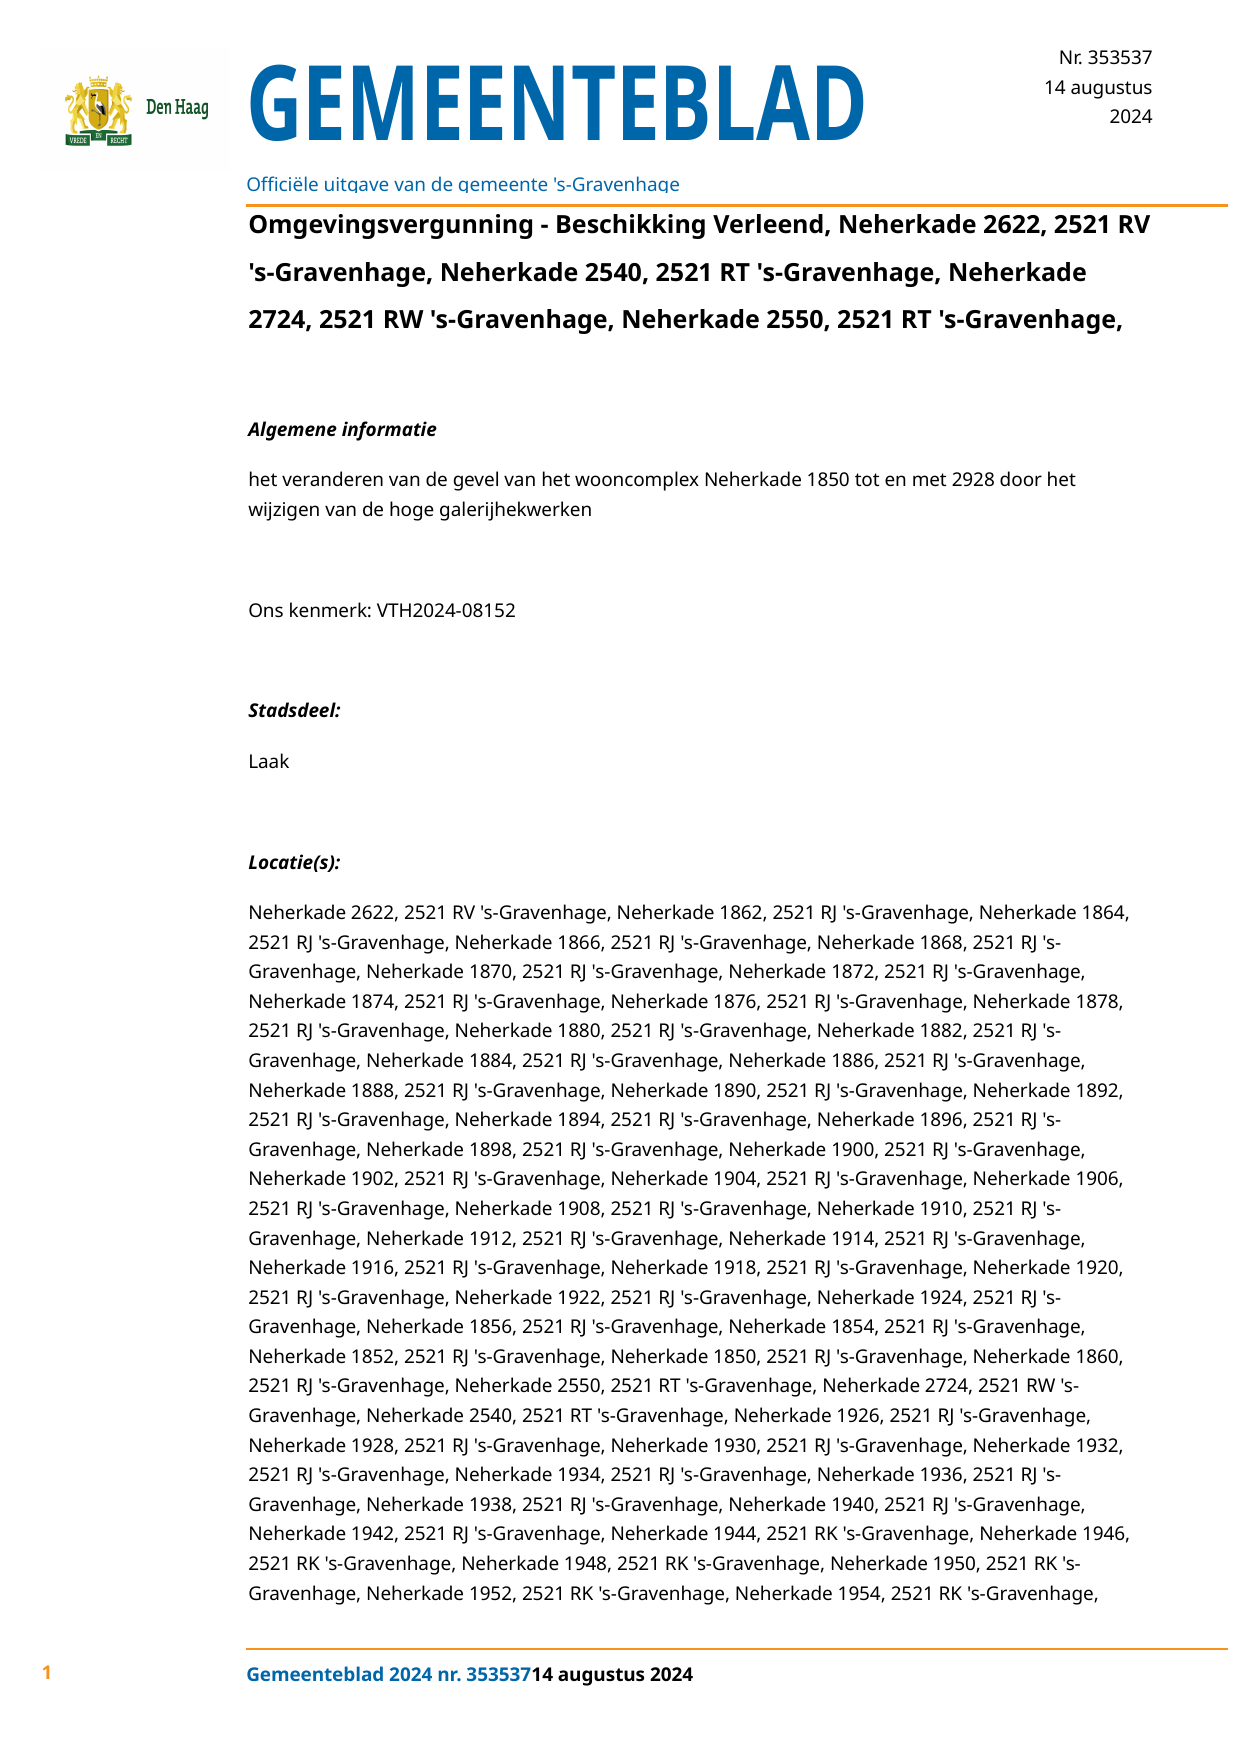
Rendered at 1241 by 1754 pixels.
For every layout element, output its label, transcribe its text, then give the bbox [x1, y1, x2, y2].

picture [41, 47, 231, 172]
text Ons kenmerk: VTH2024-08152 [248, 597, 1152, 622]
text Omgevingsvergunning - Beschikking Verleend, Neherkade 2622, 2521 RV 's-Gravenhage, Neherkade 2540, 2521 RT 's-Gravenhage, Neherkade 2724, 2521 RW 's-Gravenhage, Neherkade 2550, 2521 RT 's-Gravenhage, [248, 207, 1152, 336]
text Laak [248, 748, 1152, 774]
text het veranderen van de gevel van het wooncomplex Neherkade 1850 tot en met 2928 door het wijzigen van de hoge galerijhekwerken [248, 466, 1152, 522]
text Locatie(s): [248, 849, 1152, 874]
text Neherkade 2622, 2521 RV 's-Gravenhage, Neherkade 1862, 2521 RJ 's-Gravenhage, Neherkade 1864, 2521 RJ 's-Gravenhage, Neherkade 1866, 2521 RJ 's-Gravenhage, Neherkade 1868, 2521 RJ 's-Gravenhage, Neherkade 1870, 2521 RJ 's-Gravenhage, Neherkade 1872, 2521 RJ 's-Gravenhage, Neherkade 1874, 2521 RJ 's-Gravenhage, Neherkade 1876, 2521 RJ 's-Gravenhage, Neherkade 1878, 2521 RJ 's-Gravenhage, Neherkade 1880, 2521 RJ 's-Gravenhage, Neherkade 1882, 2521 RJ 's-Gravenhage, Neherkade 1884, 2521 RJ 's-Gravenhage, Neherkade 1886, 2521 RJ 's-Gravenhage, Neherkade 1888, 2521 RJ 's-Gravenhage, Neherkade 1890, 2521 RJ 's-Gravenhage, Neherkade 1892, 2521 RJ 's-Gravenhage, Neherkade 1894, 2521 RJ 's-Gravenhage, Neherkade 1896, 2521 RJ 's-Gravenhage, Neherkade 1898, 2521 RJ 's-Gravenhage, Neherkade 1900, 2521 RJ 's-Gravenhage, Neherkade 1902, 2521 RJ 's-Gravenhage, Neherkade 1904, 2521 RJ 's-Gravenhage, Neherkade 1906, 2521 RJ 's-Gravenhage, Neherkade 1908, 2521 RJ 's-Gravenhage, Neherkade 1910, 2521 RJ 's-Gravenhage, Neherkade 1912, 2521 RJ 's-Gravenhage, Neherkade 1914, 2521 RJ 's-Gravenhage, Neherkade 1916, 2521 RJ 's-Gravenhage, Neherkade 1918, 2521 RJ 's-Gravenhage, Neherkade 1920, 2521 RJ 's-Gravenhage, Neherkade 1922, 2521 RJ 's-Gravenhage, Neherkade 1924, 2521 RJ 's-Gravenhage, Neherkade 1856, 2521 RJ 's-Gravenhage, Neherkade 1854, 2521 RJ 's-Gravenhage, Neherkade 1852, 2521 RJ 's-Gravenhage, Neherkade 1850, 2521 RJ 's-Gravenhage, Neherkade 1860, 2521 RJ 's-Gravenhage, Neherkade 2550, 2521 RT 's-Gravenhage, Neherkade 2724, 2521 RW 's-Gravenhage, Neherkade 2540, 2521 RT 's-Gravenhage, Neherkade 1926, 2521 RJ 's-Gravenhage, Neherkade 1928, 2521 RJ 's-Gravenhage, Neherkade 1930, 2521 RJ 's-Gravenhage, Neherkade 1932, 2521 RJ 's-Gravenhage, Neherkade 1934, 2521 RJ 's-Gravenhage, Neherkade 1936, 2521 RJ 's-Gravenhage, Neherkade 1938, 2521 RJ 's-Gravenhage, Neherkade 1940, 2521 RJ 's-Gravenhage, Neherkade 1942, 2521 RJ 's-Gravenhage, Neherkade 1944, 2521 RK 's-Gravenhage, Neherkade 1946, 2521 RK 's-Gravenhage, Neherkade 1948, 2521 RK 's-Gravenhage, Neherkade 1950, 2521 RK 's-Gravenhage, Neherkade 1952, 2521 RK 's-Gravenhage, Neherkade 1954, 2521 RK 's-Gravenhage, [248, 899, 1152, 1605]
text Stadsdeel: [248, 698, 1152, 723]
text Algemene informatie [248, 416, 1152, 442]
